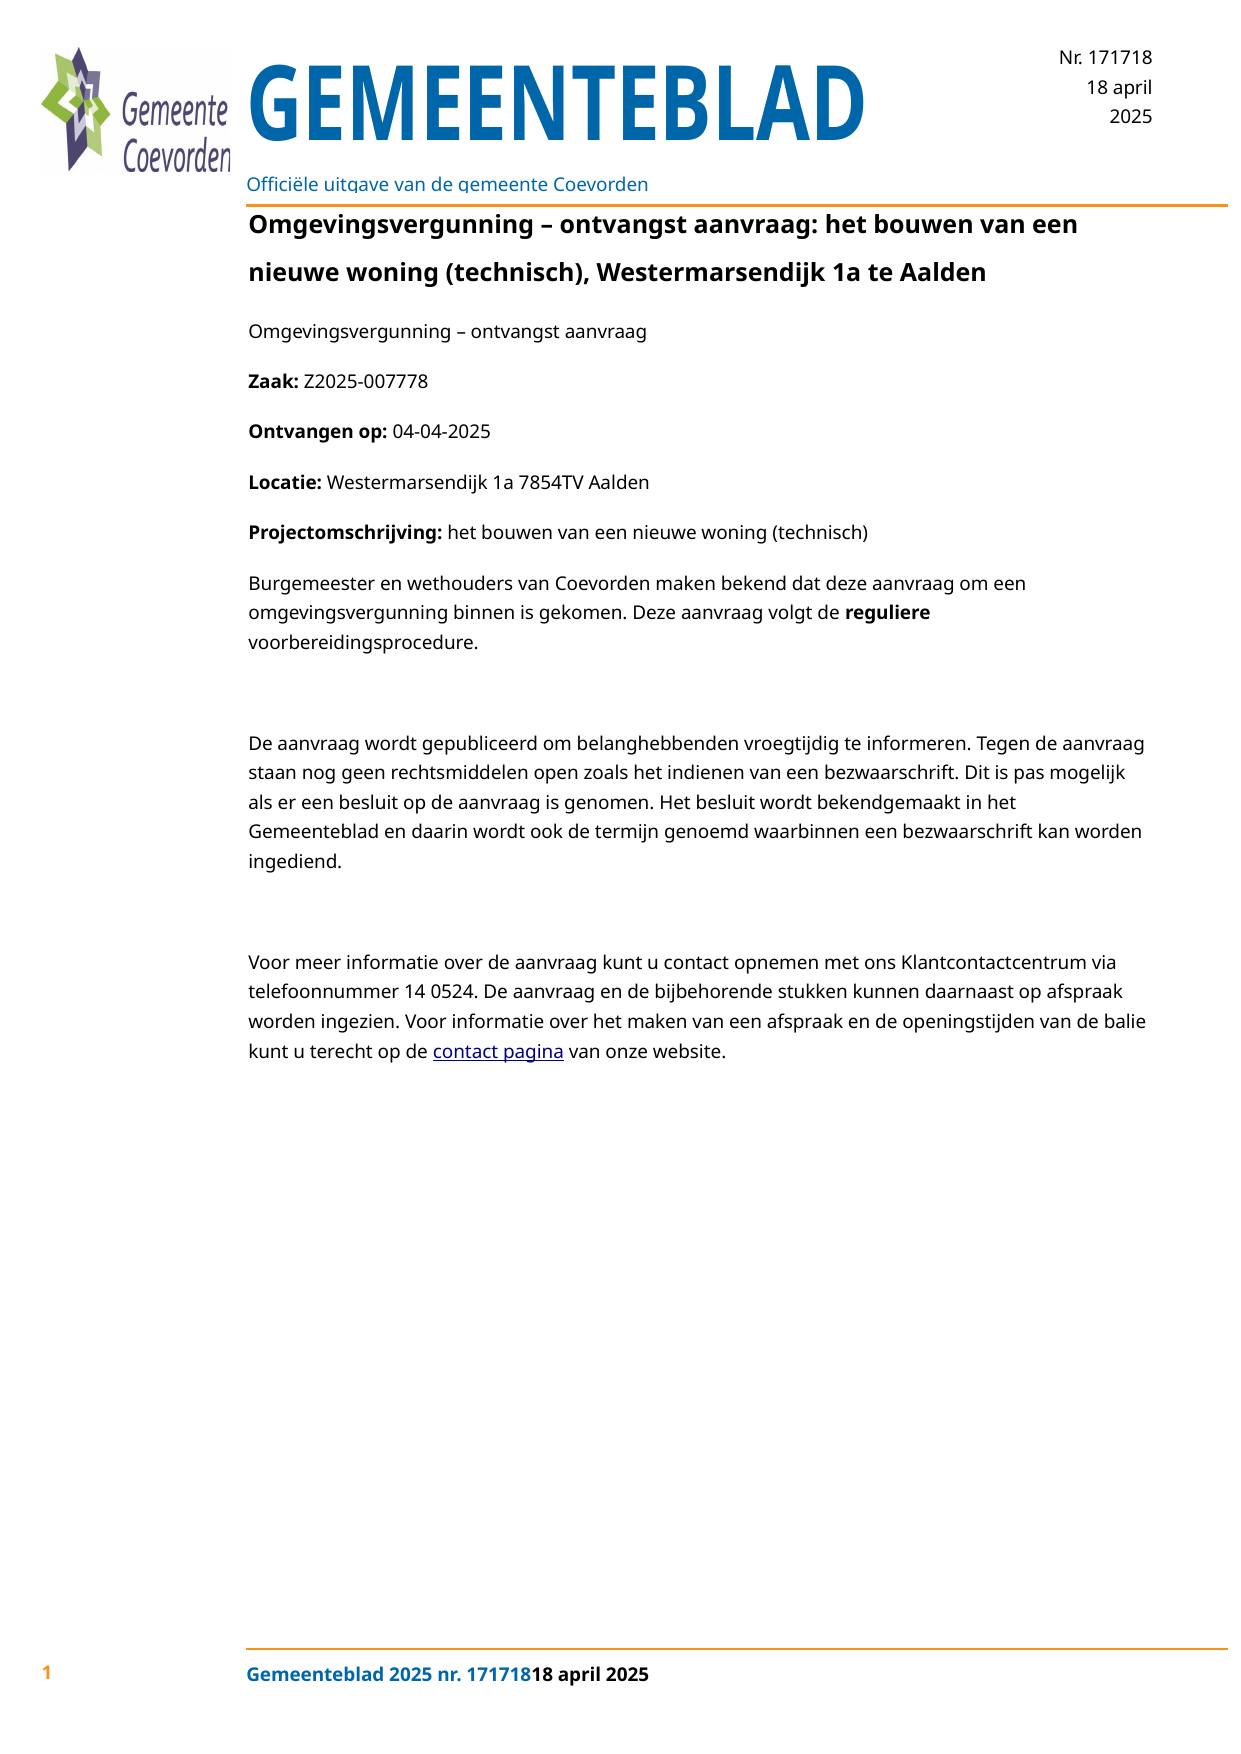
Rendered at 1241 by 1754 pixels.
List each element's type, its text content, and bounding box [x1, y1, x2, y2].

text Burgemeester en wethouders van Coevorden maken bekend dat deze aanvraag om een omgevingsvergunning binnen is gekomen. Deze aanvraag volgt de reguliere voorbereidingsprocedure. [248, 570, 1152, 655]
text Voor meer informatie over de aanvraag kunt u contact opnemen met ons Klantcontactcentrum via telefoonnummer 14 0524. De aanvraag en de bijbehorende stukken kunnen daarnaast op afspraak worden ingezien. Voor informatie over het maken van een afspraak en de openingstijden van de balie kunt u terecht op de contact pagina van onze website. [248, 949, 1152, 1064]
picture [41, 47, 231, 172]
text Omgevingsvergunning – ontvangst aanvraag: het bouwen van een nieuwe woning (technisch), Westermarsendijk 1a te Aalden [248, 207, 1152, 288]
text Omgevingsvergunning – ontvangst aanvraag [248, 318, 1152, 344]
text Zaak: Z2025-007778 [248, 368, 1152, 394]
text Ontvangen op: 04-04-2025 [248, 419, 1152, 444]
text Locatie: Westermarsendijk 1a 7854TV Aalden [248, 469, 1152, 495]
text Projectomschrijving: het bouwen van een nieuwe woning (technisch) [248, 519, 1152, 545]
text De aanvraag wordt gepubliceerd om belanghebbenden vroegtijdig te informeren. Tegen de aanvraag staan nog geen rechtsmiddelen open zoals het indienen van een bezwaarschrift. Dit is pas mogelijk als er een besluit op de aanvraag is genomen. Het besluit wordt bekendgemaakt in het Gemeenteblad en daarin wordt ook de termijn genoemd waarbinnen een bezwaarschrift kan worden ingediend. [248, 730, 1152, 874]
